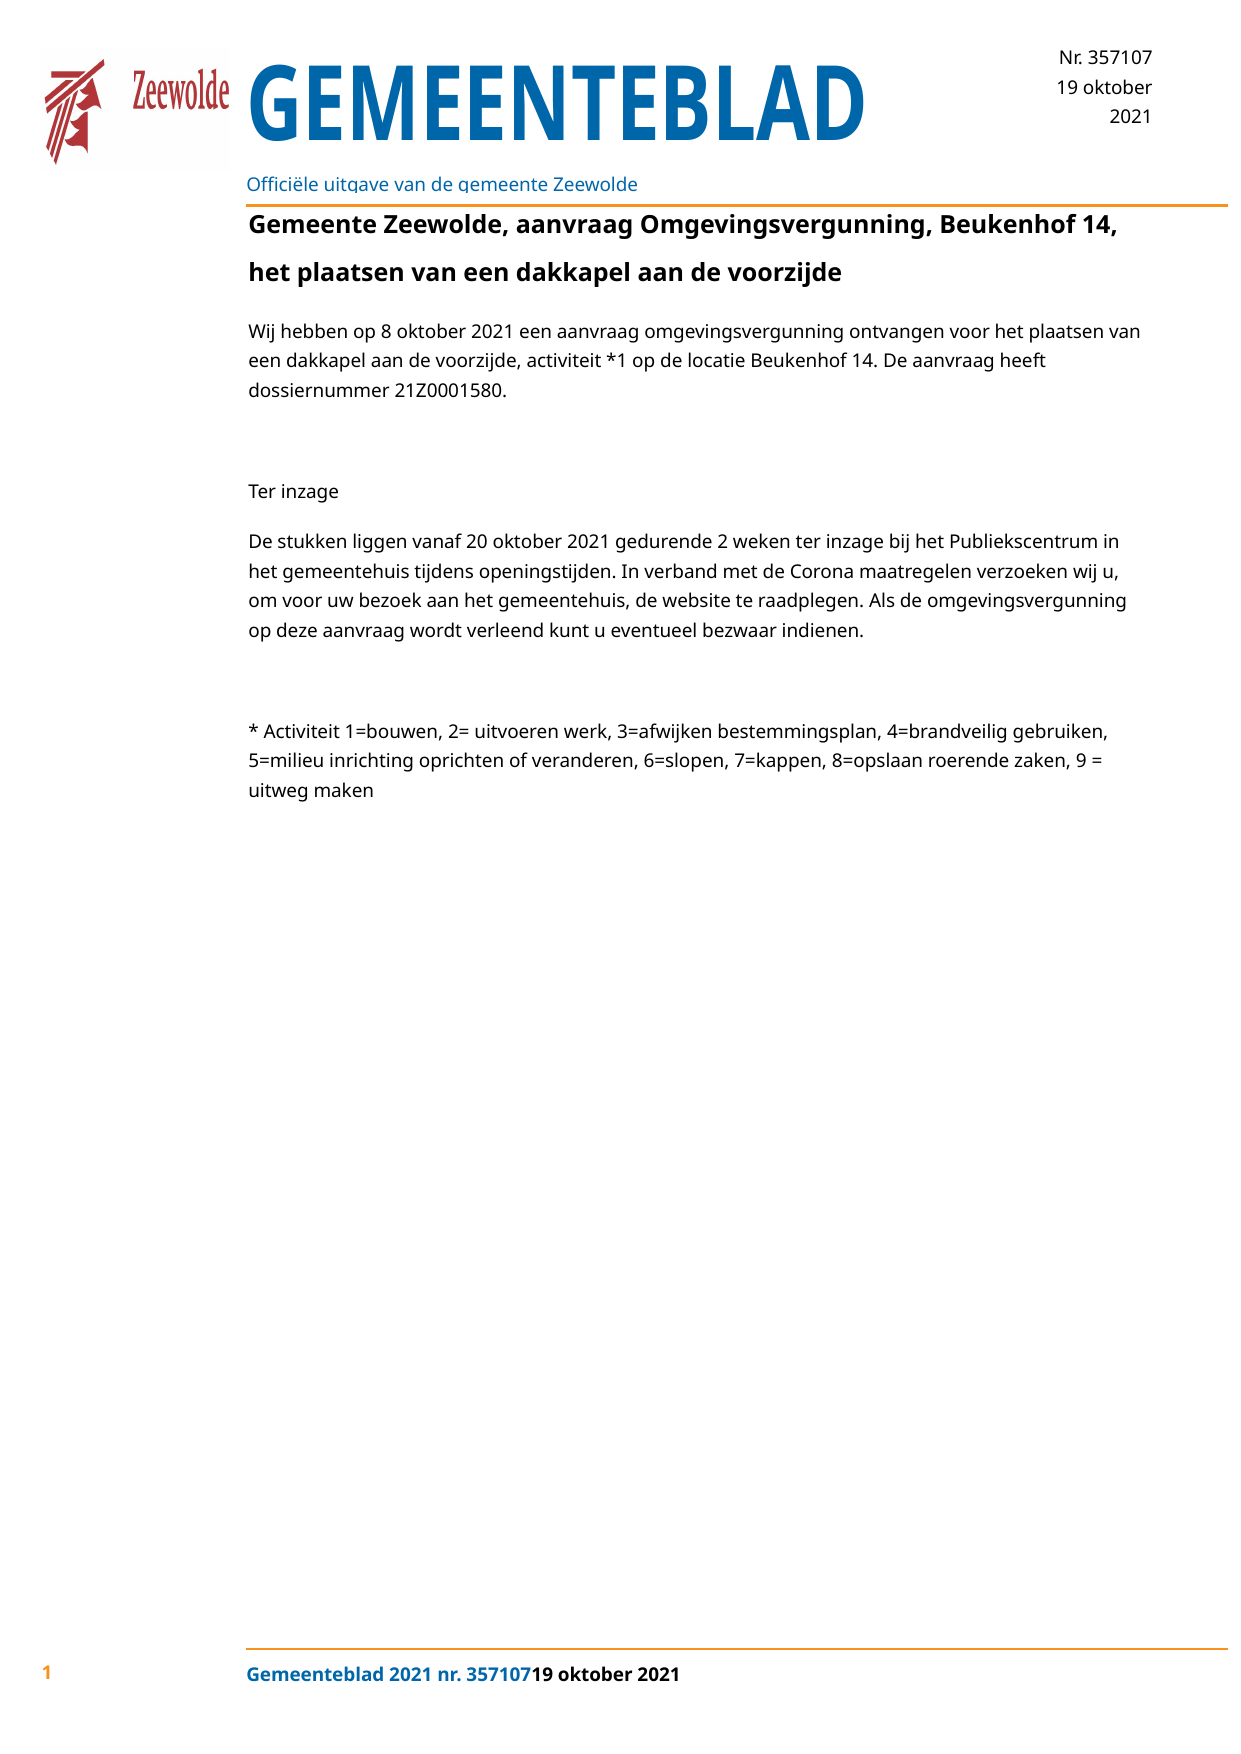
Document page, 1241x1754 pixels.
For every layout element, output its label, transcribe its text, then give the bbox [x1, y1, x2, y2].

text Ter inzage [248, 478, 1152, 504]
text * Activiteit 1=bouwen, 2= uitvoeren werk, 3=afwijken bestemmingsplan, 4=brandveilig gebruiken, 5=milieu inrichting oprichten of veranderen, 6=slopen, 7=kappen, 8=opslaan roerende zaken, 9 = uitweg maken [248, 718, 1152, 803]
text Gemeente Zeewolde, aanvraag Omgevingsvergunning, Beukenhof 14, het plaatsen van een dakkapel aan de voorzijde [248, 207, 1152, 288]
text Wij hebben op 8 oktober 2021 een aanvraag omgevingsvergunning ontvangen voor het plaatsen van een dakkapel aan de voorzijde, activiteit *1 op de locatie Beukenhof 14. De aanvraag heeft dossiernummer 21Z0001580. [248, 318, 1152, 403]
text De stukken liggen vanaf 20 oktober 2021 gedurende 2 weken ter inzage bij het Publiekscentrum in het gemeentehuis tijdens openingstijden. In verband met de Corona maatregelen verzoeken wij u, om voor uw bezoek aan het gemeentehuis, de website te raadplegen. Als de omgevingsvergunning op deze aanvraag wordt verleend kunt u eventueel bezwaar indienen. [248, 528, 1152, 643]
picture [41, 47, 231, 172]
